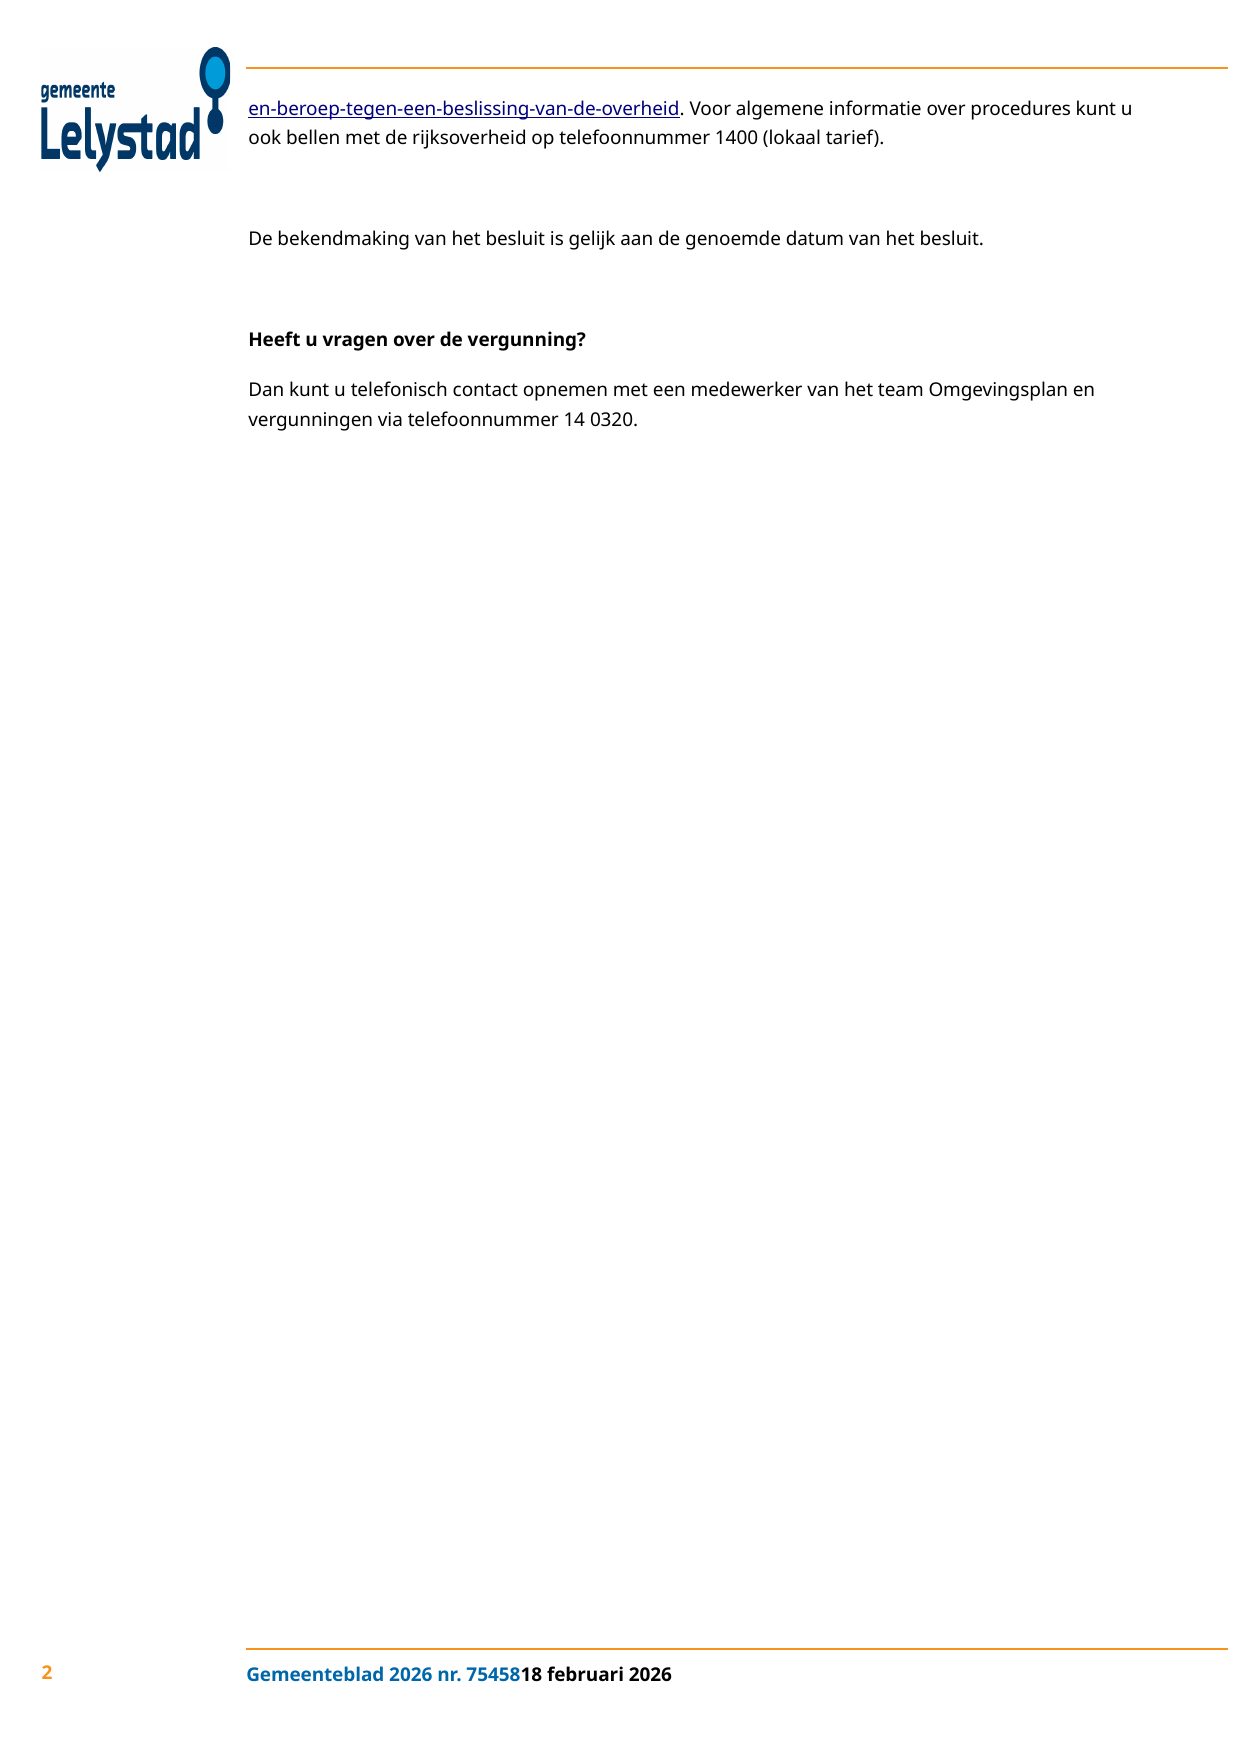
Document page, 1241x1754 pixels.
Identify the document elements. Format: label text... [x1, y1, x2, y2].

picture [41, 47, 231, 172]
text Dan kunt u telefonisch contact opnemen met een medewerker van het team Omgevingsplan en vergunningen via telefoonnummer 14 0320. [248, 376, 1152, 432]
text Heeft u vragen over de vergunning? [248, 326, 1152, 352]
text De bekendmaking van het besluit is gelijk aan de genoemde datum van het besluit. [248, 225, 1152, 251]
text en-beroep-tegen-een-beslissing-van-de-overheid. Voor algemene informatie over procedures kunt u ook bellen met de rijksoverheid op telefoonnummer 1400 (lokaal tarief). [248, 95, 1152, 150]
